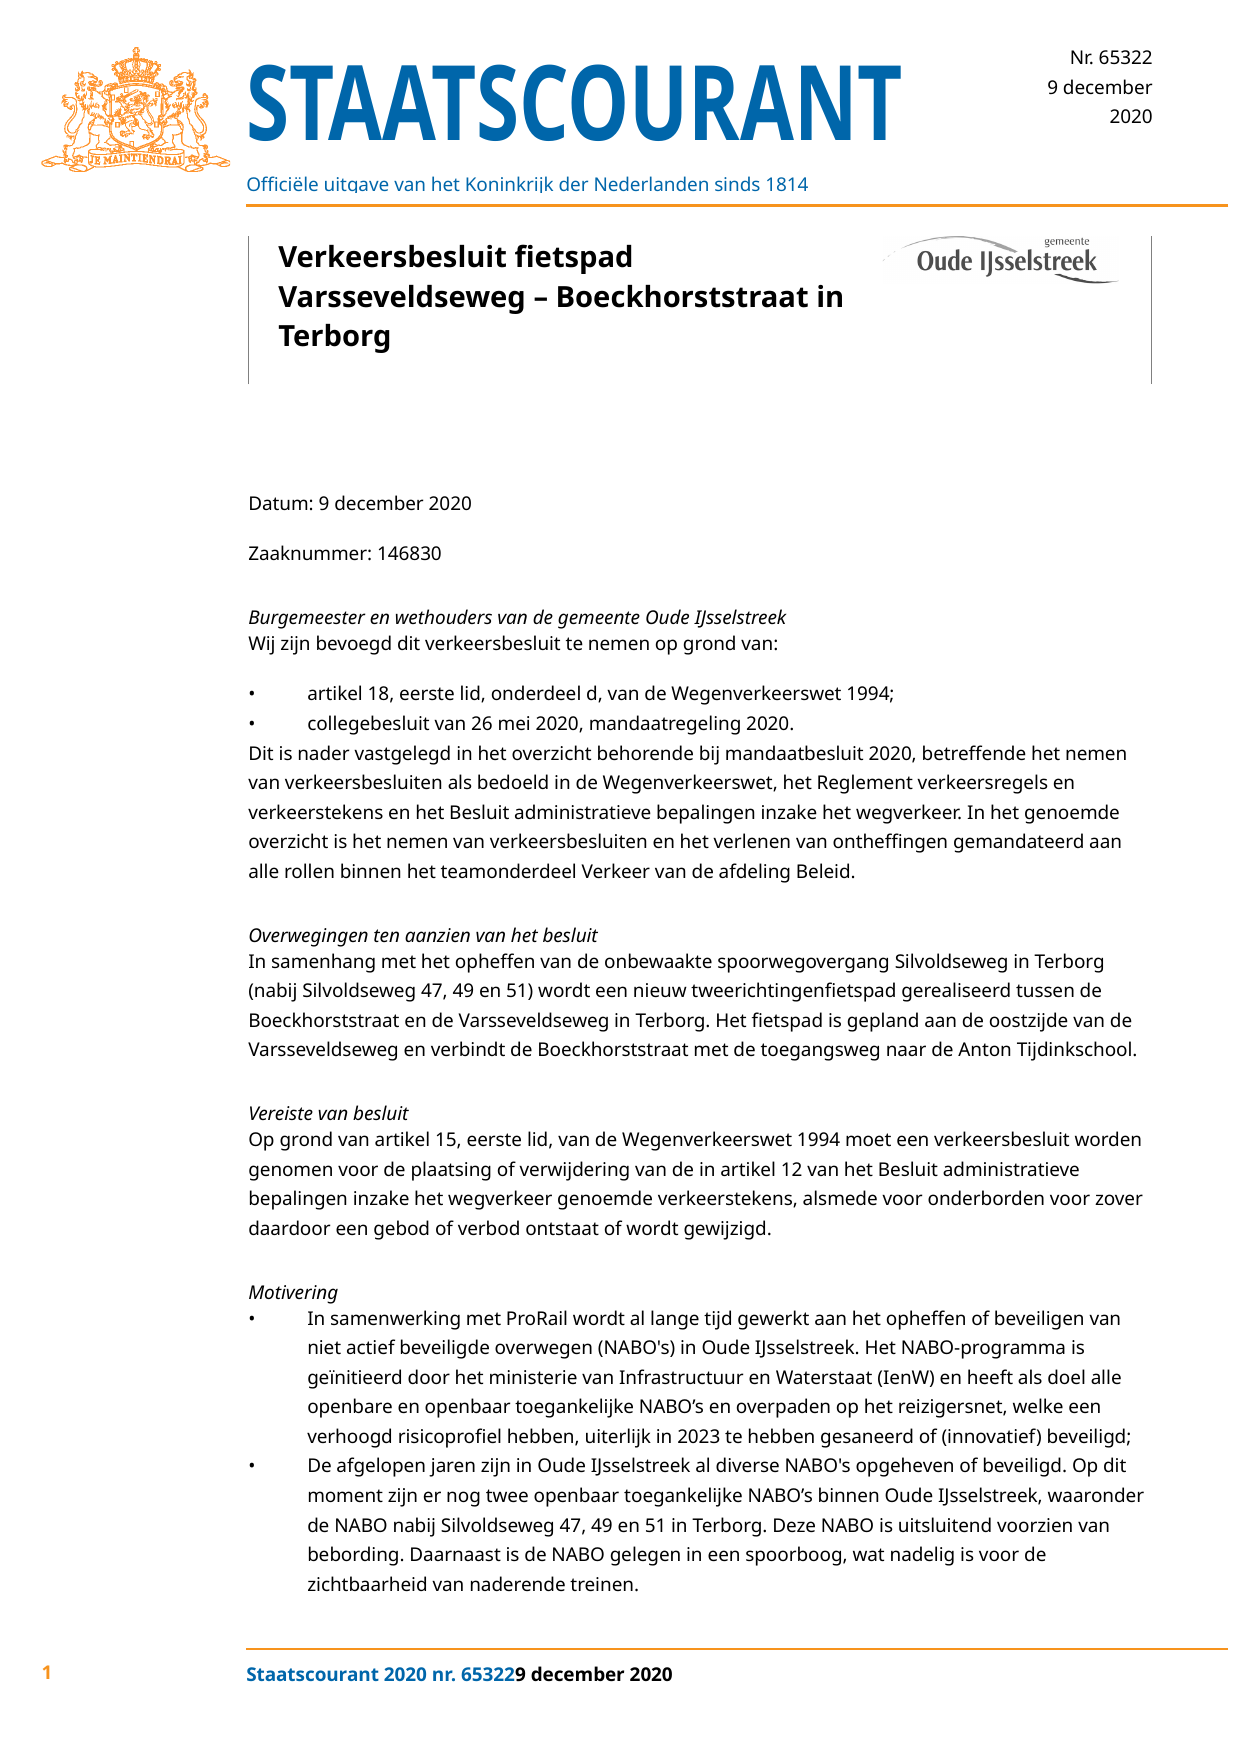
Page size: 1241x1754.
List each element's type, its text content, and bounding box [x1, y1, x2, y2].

text Overwegingen ten aanzien van het besluit [248, 922, 1152, 948]
text Vereiste van besluit [248, 1101, 1152, 1126]
list In samenwerking met ProRail wordt al lange tijd gewerkt aan het opheffen of beveiligen van niet actief beveiligde overwegen (NABO's) in Oude IJsselstreek. Het NABO-programma is geïnitieerd door het ministerie van Infrastructuur en Waterstaat (IenW) en heeft als doel alle openbare en openbaar toegankelijke NABO’s en overpaden op het reizigersnet, welke een verhoogd risicoprofiel hebben, uiterlijk in 2023 te hebben gesaneerd of (innovatief) beveiligd; [248, 1305, 1152, 1449]
table_header [850, 236, 1151, 384]
list collegebesluit van 26 mei 2020, mandaatregeling 2020. [248, 710, 1152, 736]
table_header Verkeersbesluit fietspad Varsseveldseweg – Boeckhorststraat in Terborg [249, 236, 850, 384]
text Datum: 9 december 2020 [248, 490, 1152, 516]
list De afgelopen jaren zijn in Oude IJsselstreek al diverse NABO's opgeheven of beveiligd. Op dit moment zijn er nog twee openbaar toegankelijke NABO’s binnen Oude IJsselstreek, waaronder de NABO nabij Silvoldseweg 47, 49 en 51 in Terborg. Deze NABO is uitsluitend voorzien van bebording. Daarnaast is de NABO gelegen in een spoorboog, wat nadelig is voor de zichtbaarheid van naderende treinen. [248, 1453, 1152, 1597]
text Burgemeester en wethouders van de gemeente Oude IJsselstreek [248, 604, 1152, 630]
list artikel 18, eerste lid, onderdeel d, van de Wegenverkeerswet 1994; [248, 681, 1152, 706]
text Zaaknummer: 146830 [248, 541, 1152, 566]
text Op grond van artikel 15, eerste lid, van de Wegenverkeerswet 1994 moet een verkeersbesluit worden genomen voor de plaatsing of verwijdering van de in artikel 12 van het Besluit administratieve bepalingen inzake het wegverkeer genoemde verkeerstekens, alsmede voor onderborden voor zover daardoor een gebod of verbod ontstaat of wordt gewijzigd. [248, 1126, 1152, 1241]
picture [882, 236, 1119, 284]
text Wij zijn bevoegd dit verkeersbesluit te nemen op grond van: [248, 630, 1152, 656]
text Motivering [248, 1279, 1152, 1305]
text In samenhang met het opheffen van de onbewaakte spoorwegovergang Silvoldseweg in Terborg (nabij Silvoldseweg 47, 49 en 51) wordt een nieuw tweerichtingenfietspad gerealiseerd tussen de Boeckhorststraat en de Varsseveldseweg in Terborg. Het fietspad is gepland aan de oostzijde van de Varsseveldseweg en verbindt de Boeckhorststraat met de toegangsweg naar de Anton Tijdinkschool. [248, 948, 1152, 1062]
text Dit is nader vastgelegd in het overzicht behorende bij mandaatbesluit 2020, betreffende het nemen van verkeersbesluiten als bedoeld in de Wegenverkeerswet, het Reglement verkeersregels en verkeerstekens en het Besluit administratieve bepalingen inzake het wegverkeer. In het genoemde overzicht is het nemen van verkeersbesluiten en het verlenen van ontheffingen gemandateerd aan alle rollen binnen het teamonderdeel Verkeer van de afdeling Beleid. [248, 740, 1152, 884]
picture [41, 47, 231, 172]
